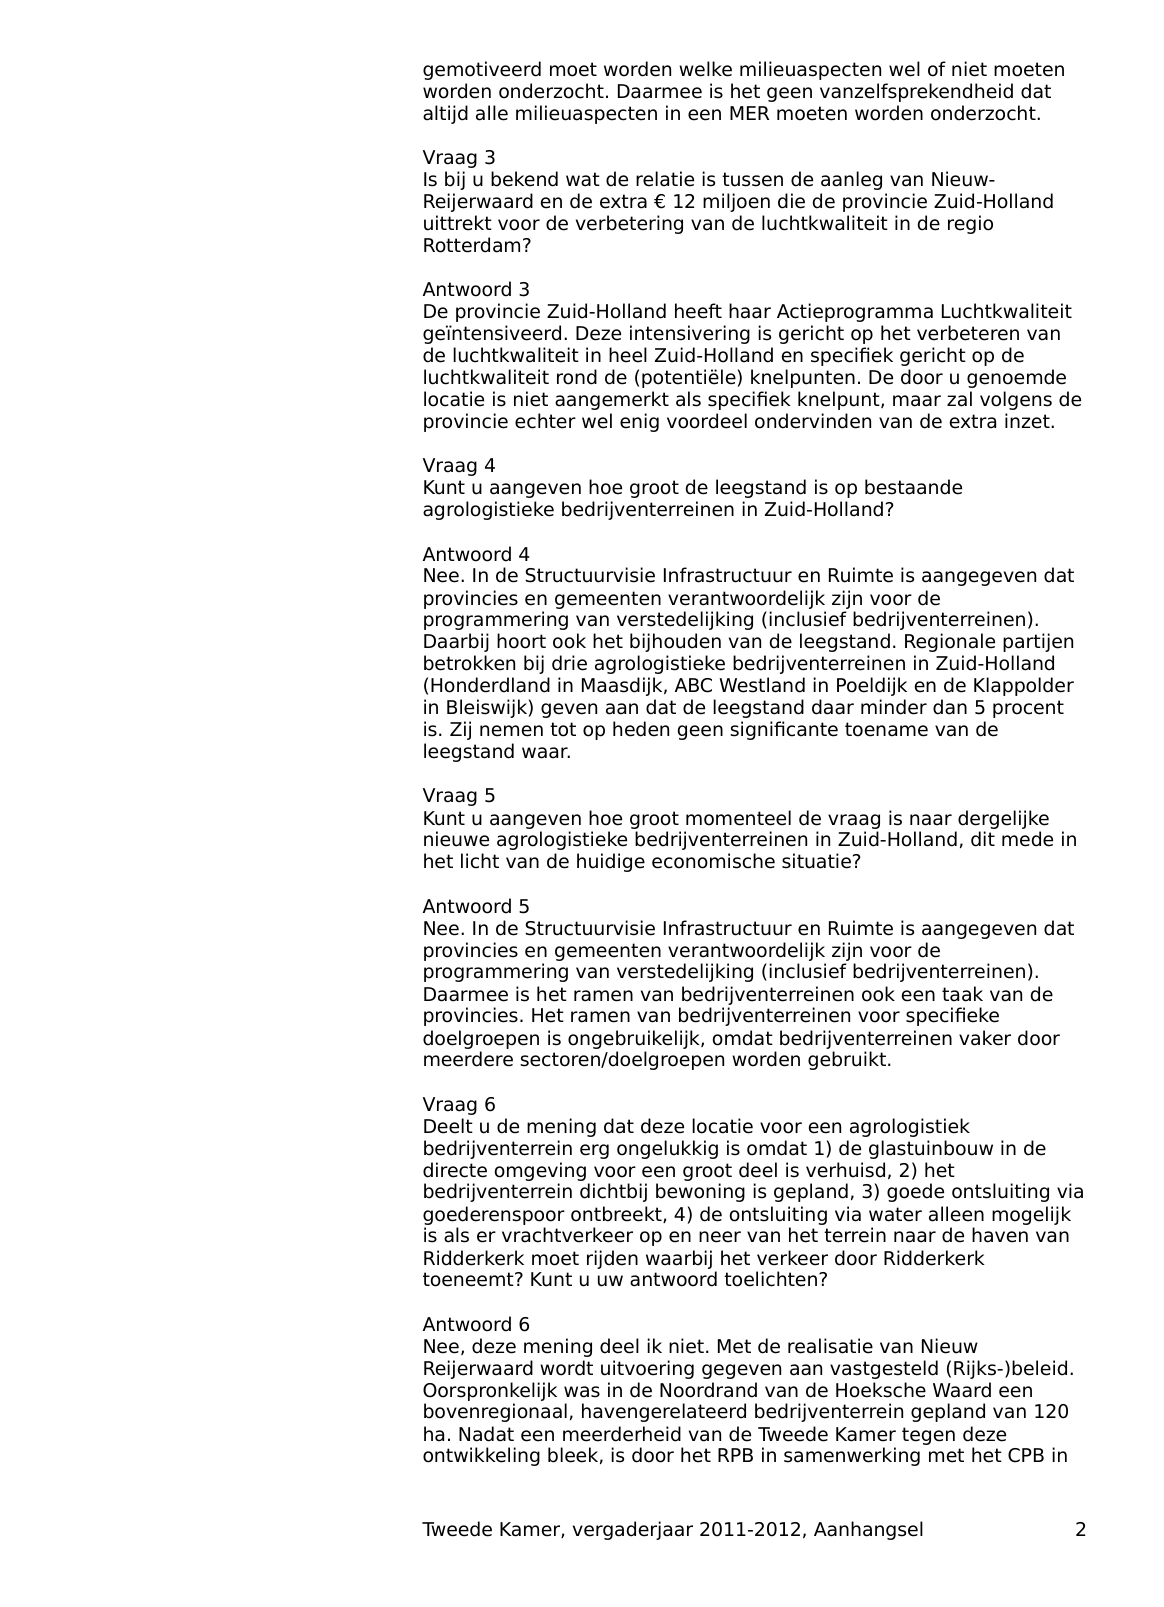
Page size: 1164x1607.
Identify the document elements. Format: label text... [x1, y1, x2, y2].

text Antwoord 5 [422, 896, 1087, 917]
text Nee, deze mening deel ik niet. Met de realisatie van Nieuw Reijerwaard wordt uitvoering gegeven aan vastgesteld (Rijks-)beleid. Oorspronkelijk was in de Noordrand van de Hoeksche Waard een bovenregionaal, havengerelateerd bedrijventerrein gepland van 120 ha. Nadat een meerderheid van de Tweede Kamer tegen deze ontwikkeling bleek, is door het RPB in samenwerking met het CPB in [422, 1336, 1087, 1467]
text Vraag 3 [422, 147, 1087, 169]
text Vraag 4 [422, 455, 1087, 477]
text Nee. In de Structuurvisie Infrastructuur en Ruimte is aangegeven dat provincies en gemeenten verantwoordelijk zijn voor de programmering van verstedelijking (inclusief bedrijventerreinen). Daarmee is het ramen van bedrijventerreinen ook een taak van de provincies. Het ramen van bedrijventerreinen voor specifieke doelgroepen is ongebruikelijk, omdat bedrijventerreinen vaker door meerdere sectoren/doelgroepen worden gebruikt. [422, 917, 1087, 1071]
text Is bij u bekend wat de relatie is tussen de aanleg van Nieuw-Reijerwaard en de extra € 12 miljoen die de provincie Zuid-Holland uittrekt voor de verbetering van de luchtkwaliteit in de regio Rotterdam? [422, 169, 1087, 257]
text gemotiveerd moet worden welke milieuaspecten wel of niet moeten worden onderzocht. Daarmee is het geen vanzelfsprekendheid dat altijd alle milieuaspecten in een MER moeten worden onderzocht. [422, 59, 1087, 125]
text Deelt u de mening dat deze locatie voor een agrologistiek bedrijventerrein erg ongelukkig is omdat 1) de glastuinbouw in de directe omgeving voor een groot deel is verhuisd, 2) het bedrijventerrein dichtbij bewoning is gepland, 3) goede ontsluiting via goederenspoor ontbreekt, 4) de ontsluiting via water alleen mogelijk is als er vrachtverkeer op en neer van het terrein naar de haven van Ridderkerk moet rijden waarbij het verkeer door Ridderkerk toeneemt? Kunt u uw antwoord toelichten? [422, 1116, 1087, 1291]
text Vraag 6 [422, 1093, 1087, 1116]
text Kunt u aangeven hoe groot momenteel de vraag is naar dergelijke nieuwe agrologistieke bedrijventerreinen in Zuid-Holland, dit mede in het licht van de huidige economische situatie? [422, 807, 1087, 873]
text Antwoord 6 [422, 1313, 1087, 1336]
text Antwoord 4 [422, 543, 1087, 565]
text Kunt u aangeven hoe groot de leegstand is op bestaande agrologistieke bedrijventerreinen in Zuid-Holland? [422, 477, 1087, 521]
text Antwoord 3 [422, 279, 1087, 301]
text De provincie Zuid-Holland heeft haar Actieprogramma Luchtkwaliteit geïntensiveerd. Deze intensivering is gericht op het verbeteren van de luchtkwaliteit in heel Zuid-Holland en specifiek gericht op de luchtkwaliteit rond de (potentiële) knelpunten. De door u genoemde locatie is niet aangemerkt als specifiek knelpunt, maar zal volgens de provincie echter wel enig voordeel ondervinden van de extra inzet. [422, 301, 1087, 433]
text Vraag 5 [422, 785, 1087, 807]
text Nee. In de Structuurvisie Infrastructuur en Ruimte is aangegeven dat provincies en gemeenten verantwoordelijk zijn voor de programmering van verstedelijking (inclusief bedrijventerreinen). Daarbij hoort ook het bijhouden van de leegstand. Regionale partijen betrokken bij drie agrologistieke bedrijventerreinen in Zuid-Holland (Honderdland in Maasdijk, ABC Westland in Poeldijk en de Klappolder in Bleiswijk) geven aan dat de leegstand daar minder dan 5 procent is. Zij nemen tot op heden geen significante toename van de leegstand waar. [422, 565, 1087, 763]
